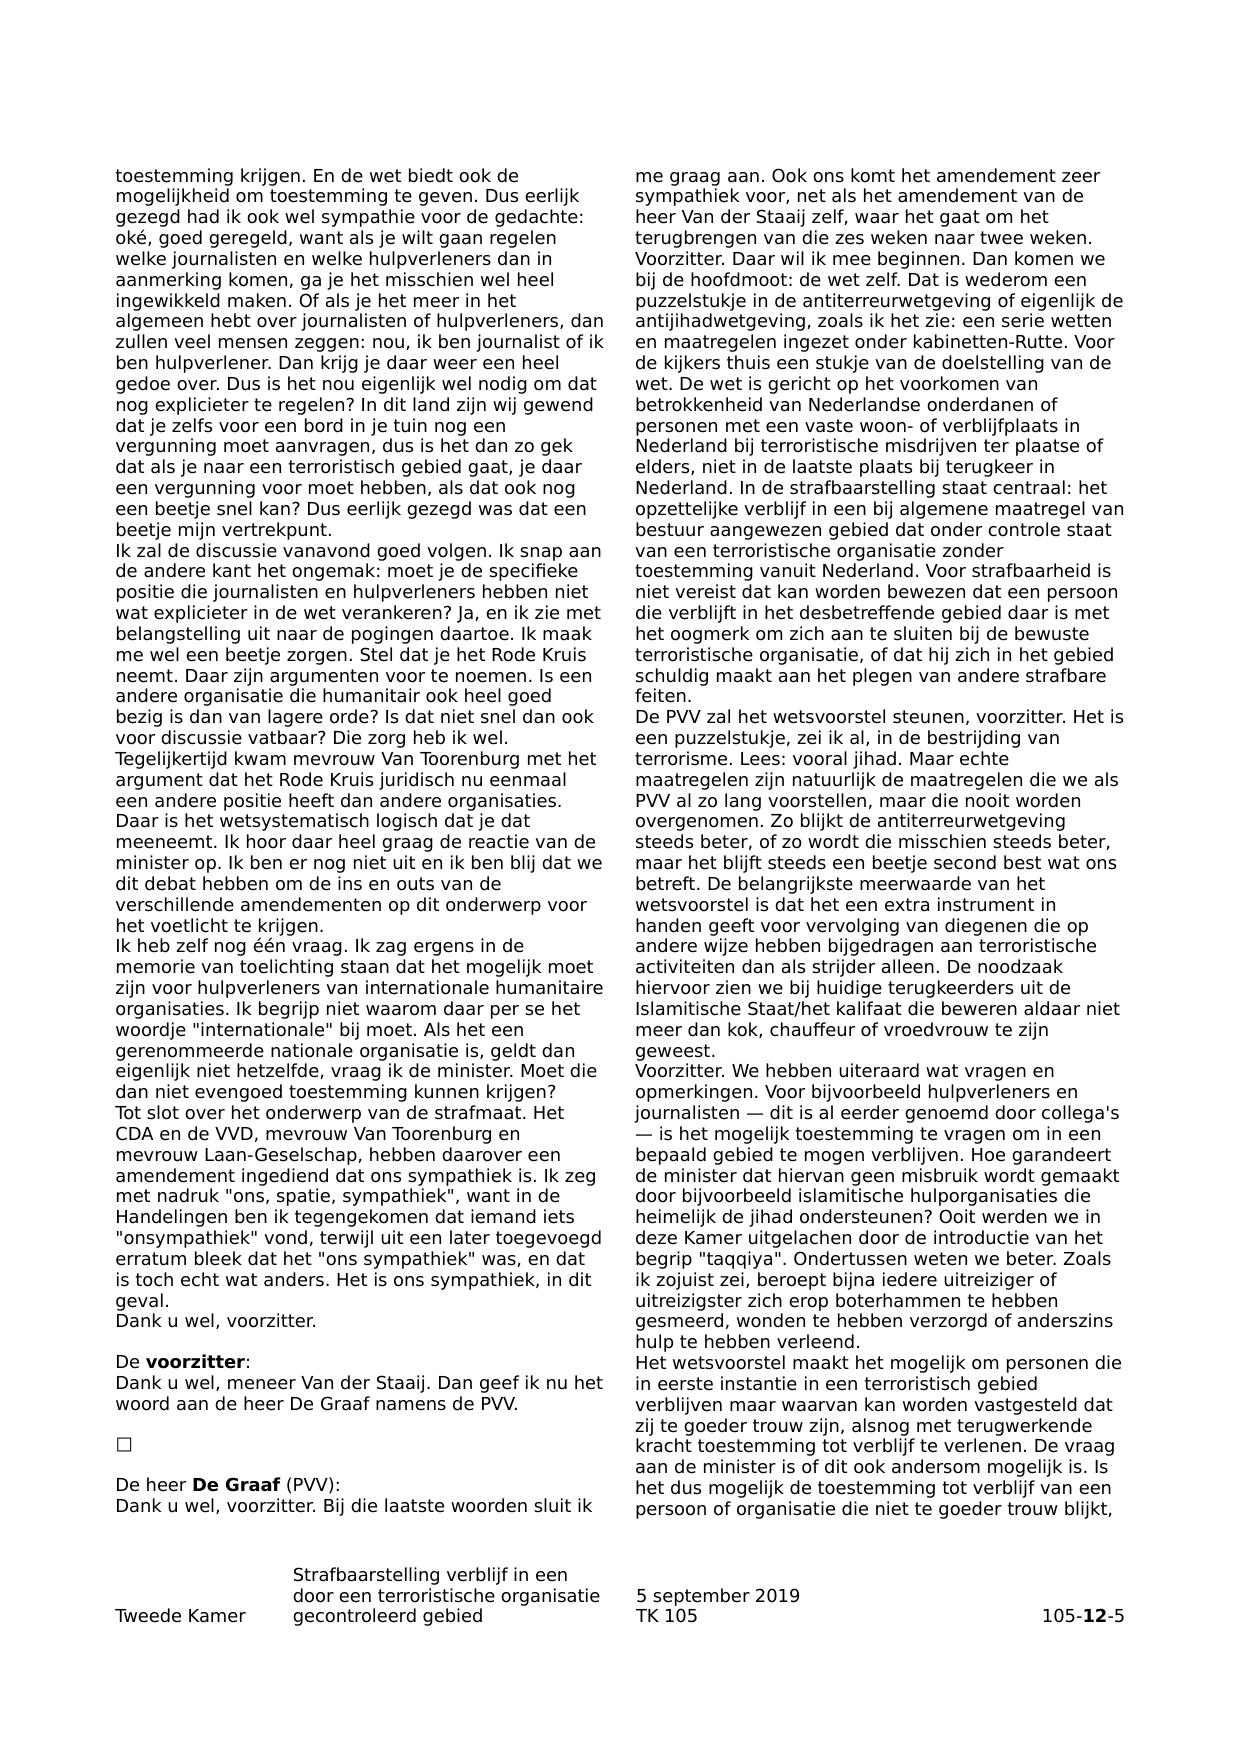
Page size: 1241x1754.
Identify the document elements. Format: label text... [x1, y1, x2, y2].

text me graag aan. Ook ons komt het amendement zeer sympathiek voor, net als het amendement van de heer Van der Staaij zelf, waar het gaat om het terugbrengen van die zes weken naar twee weken. [635, 165, 1125, 249]
text Voorzitter. Daar wil ik mee beginnen. Dan komen we bij de hoofdmoot: de wet zelf. Dat is wederom een puzzelstukje in de antiterreurwetgeving of eigenlijk de antijihadwetgeving, zoals ik het zie: een serie wetten en maatregelen ingezet onder kabinetten-Rutte. Voor de kijkers thuis een stukje van de doelstelling van de wet. De wet is gericht op het voorkomen van betrokkenheid van Nederlandse onderdanen of personen met een vaste woon- of verblijfplaats in Nederland bij terroristische misdrijven ter plaatse of elders, niet in de laatste plaats bij terugkeer in Nederland. In de strafbaarstelling staat centraal: het opzettelijke verblijf in een bij algemene maatregel van bestuur aangewezen gebied dat onder controle staat van een terroristische organisatie zonder toestemming vanuit Nederland. Voor strafbaarheid is niet vereist dat kan worden bewezen dat een persoon die verblijft in het desbetreffende gebied daar is met het oogmerk om zich aan te sluiten bij de bewuste terroristische organisatie, of dat hij zich in het gebied schuldig maakt aan het plegen van andere strafbare feiten. [635, 249, 1125, 707]
text Dank u wel, meneer Van der Staaij. Dan geef ik nu het woord aan de heer De Graaf namens de PVV. [115, 1373, 605, 1414]
text De heer De Graaf (PVV): [115, 1475, 605, 1496]
text De voorzitter: [115, 1352, 605, 1373]
text ⬜ [115, 1434, 605, 1455]
text toestemming krijgen. En de wet biedt ook de mogelijkheid om toestemming te geven. Dus eerlijk gezegd had ik ook wel sympathie voor de gedachte: oké, goed geregeld, want als je wilt gaan regelen welke journalisten en welke hulpverleners dan in aanmerking komen, ga je het misschien wel heel ingewikkeld maken. Of als je het meer in het algemeen hebt over journalisten of hulpverleners, dan zullen veel mensen zeggen: nou, ik ben journalist of ik ben hulpverlener. Dan krijg je daar weer een heel gedoe over. Dus is het nou eigenlijk wel nodig om dat nog explicieter te regelen? In dit land zijn wij gewend dat je zelfs voor een bord in je tuin nog een vergunning moet aanvragen, dus is het dan zo gek dat als je naar een terroristisch gebied gaat, je daar een vergunning voor moet hebben, als dat ook nog een beetje snel kan? Dus eerlijk gezegd was dat een beetje mijn vertrekpunt. [115, 165, 605, 540]
text Ik heb zelf nog één vraag. Ik zag ergens in de memorie van toelichting staan dat het mogelijk moet zijn voor hulpverleners van internationale humanitaire organisaties. Ik begrijp niet waarom daar per se het woordje "internationale" bij moet. Als het een gerenommeerde nationale organisatie is, geldt dan eigenlijk niet hetzelfde, vraag ik de minister. Moet die dan niet evengoed toestemming kunnen krijgen? [115, 936, 605, 1103]
text Ik zal de discussie vanavond goed volgen. Ik snap aan de andere kant het ongemak: moet je de specifieke positie die journalisten en hulpverleners hebben niet wat explicieter in de wet verankeren? Ja, en ik zie met belangstelling uit naar de pogingen daartoe. Ik maak me wel een beetje zorgen. Stel dat je het Rode Kruis neemt. Daar zijn argumenten voor te noemen. Is een andere organisatie die humanitair ook heel goed bezig is dan van lagere orde? Is dat niet snel dan ook voor discussie vatbaar? Die zorg heb ik wel. Tegelijkertijd kwam mevrouw Van Toorenburg met het argument dat het Rode Kruis juridisch nu eenmaal een andere positie heeft dan andere organisaties. Daar is het wetsystematisch logisch dat je dat meeneemt. Ik hoor daar heel graag de reactie van de minister op. Ik ben er nog niet uit en ik ben blij dat we dit debat hebben om de ins en outs van de verschillende amendementen op dit onderwerp voor het voetlicht te krijgen. [115, 540, 605, 936]
text Dank u wel, voorzitter. [115, 1311, 605, 1332]
text Tot slot over het onderwerp van de strafmaat. Het CDA en de VVD, mevrouw Van Toorenburg en mevrouw Laan-Geselschap, hebben daarover een amendement ingediend dat ons sympathiek is. Ik zeg met nadruk "ons, spatie, sympathiek", want in de Handelingen ben ik tegengekomen dat iemand iets "onsympathiek" vond, terwijl uit een later toegevoegd erratum bleek dat het "ons sympathiek" was, en dat is toch echt wat anders. Het is ons sympathiek, in dit geval. [115, 1103, 605, 1311]
text De PVV zal het wetsvoorstel steunen, voorzitter. Het is een puzzelstukje, zei ik al, in de bestrijding van terrorisme. Lees: vooral jihad. Maar echte maatregelen zijn natuurlijk de maatregelen die we als PVV al zo lang voorstellen, maar die nooit worden overgenomen. Zo blijkt de antiterreurwetgeving steeds beter, of zo wordt die misschien steeds beter, maar het blijft steeds een beetje second best wat ons betreft. De belangrijkste meerwaarde van het wetsvoorstel is dat het een extra instrument in handen geeft voor vervolging van diegenen die op andere wijze hebben bijgedragen aan terroristische activiteiten dan als strijder alleen. De noodzaak hiervoor zien we bij huidige terugkeerders uit de Islamitische Staat/het kalifaat die beweren aldaar niet meer dan kok, chauffeur of vroedvrouw te zijn geweest. [635, 707, 1125, 1061]
text Voorzitter. We hebben uiteraard wat vragen en opmerkingen. Voor bijvoorbeeld hulpverleners en journalisten — dit is al eerder genoemd door collega's — is het mogelijk toestemming te vragen om in een bepaald gebied te mogen verblijven. Hoe garandeert de minister dat hiervan geen misbruik wordt gemaakt door bijvoorbeeld islamitische hulporganisaties die heimelijk de jihad ondersteunen? Ooit werden we in deze Kamer uitgelachen door de introductie van het begrip "taqqiya". Ondertussen weten we beter. Zoals ik zojuist zei, beroept bijna iedere uitreiziger of uitreizigster zich erop boterhammen te hebben gesmeerd, wonden te hebben verzorgd of anderszins hulp te hebben verleend. [635, 1061, 1125, 1353]
text Het wetsvoorstel maakt het mogelijk om personen die in eerste instantie in een terroristisch gebied verblijven maar waarvan kan worden vastgesteld dat zij te goeder trouw zijn, alsnog met terugwerkende kracht toestemming tot verblijf te verlenen. De vraag aan de minister is of dit ook andersom mogelijk is. Is het dus mogelijk de toestemming tot verblijf van een persoon of organisatie die niet te goeder trouw blijkt, [635, 1353, 1125, 1519]
text Dank u wel, voorzitter. Bij die laatste woorden sluit ik [115, 1496, 605, 1517]
